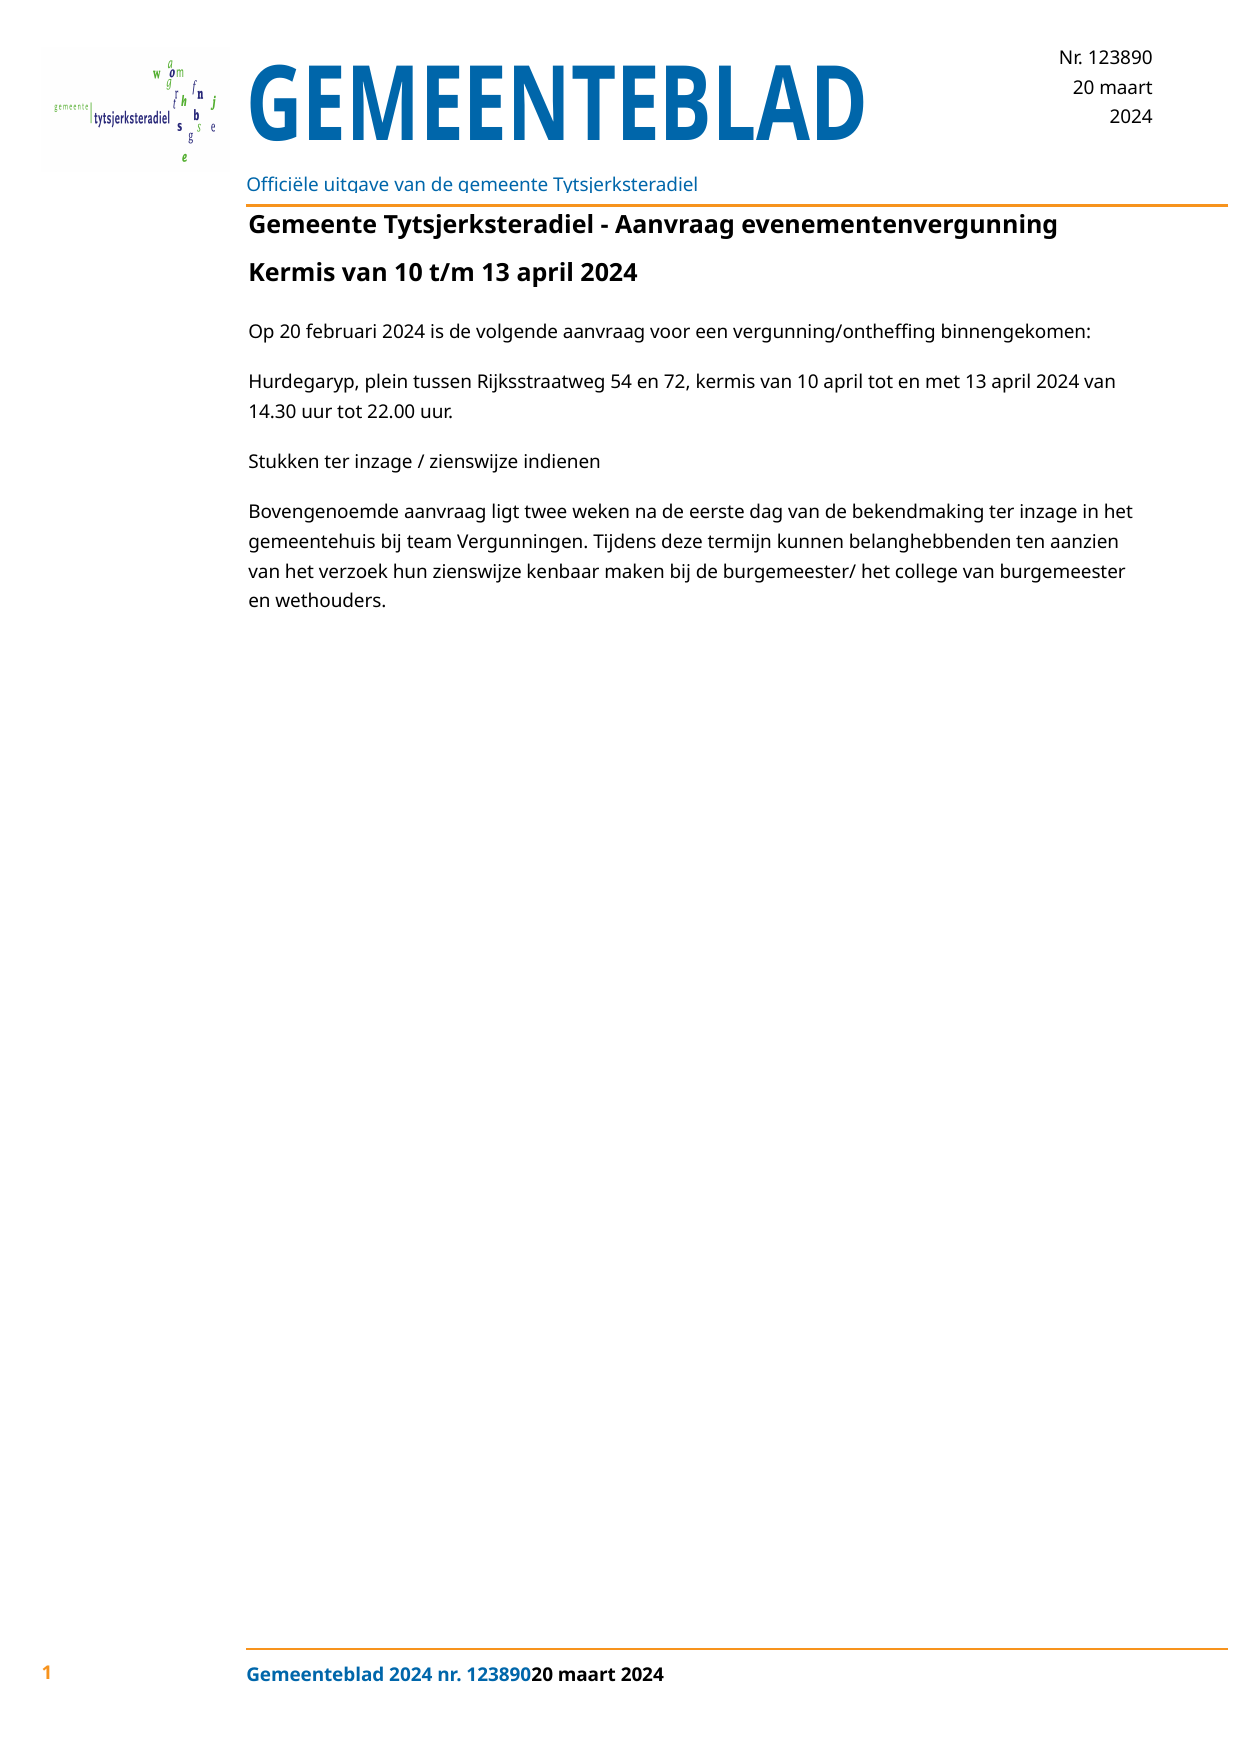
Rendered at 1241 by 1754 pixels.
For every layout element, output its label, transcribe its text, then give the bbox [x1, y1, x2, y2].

text Stukken ter inzage / zienswijze indienen [248, 448, 1152, 474]
text Bovengenoemde aanvraag ligt twee weken na de eerste dag van de bekendmaking ter inzage in het gemeentehuis bij team Vergunningen. Tijdens deze termijn kunnen belanghebbenden ten aanzien van het verzoek hun zienswijze kenbaar maken bij de burgemeester/ het college van burgemeester en wethouders. [248, 499, 1152, 613]
text Hurdegaryp, plein tussen Rijksstraatweg 54 en 72, kermis van 10 april tot en met 13 april 2024 van 14.30 uur tot 22.00 uur. [248, 368, 1152, 424]
text Op 20 februari 2024 is de volgende aanvraag voor een vergunning/ontheffing binnengekomen: [248, 318, 1152, 344]
picture [41, 47, 231, 172]
text Gemeente Tytsjerksteradiel - Aanvraag evenementenvergunning Kermis van 10 t/m 13 april 2024 [248, 207, 1152, 288]
